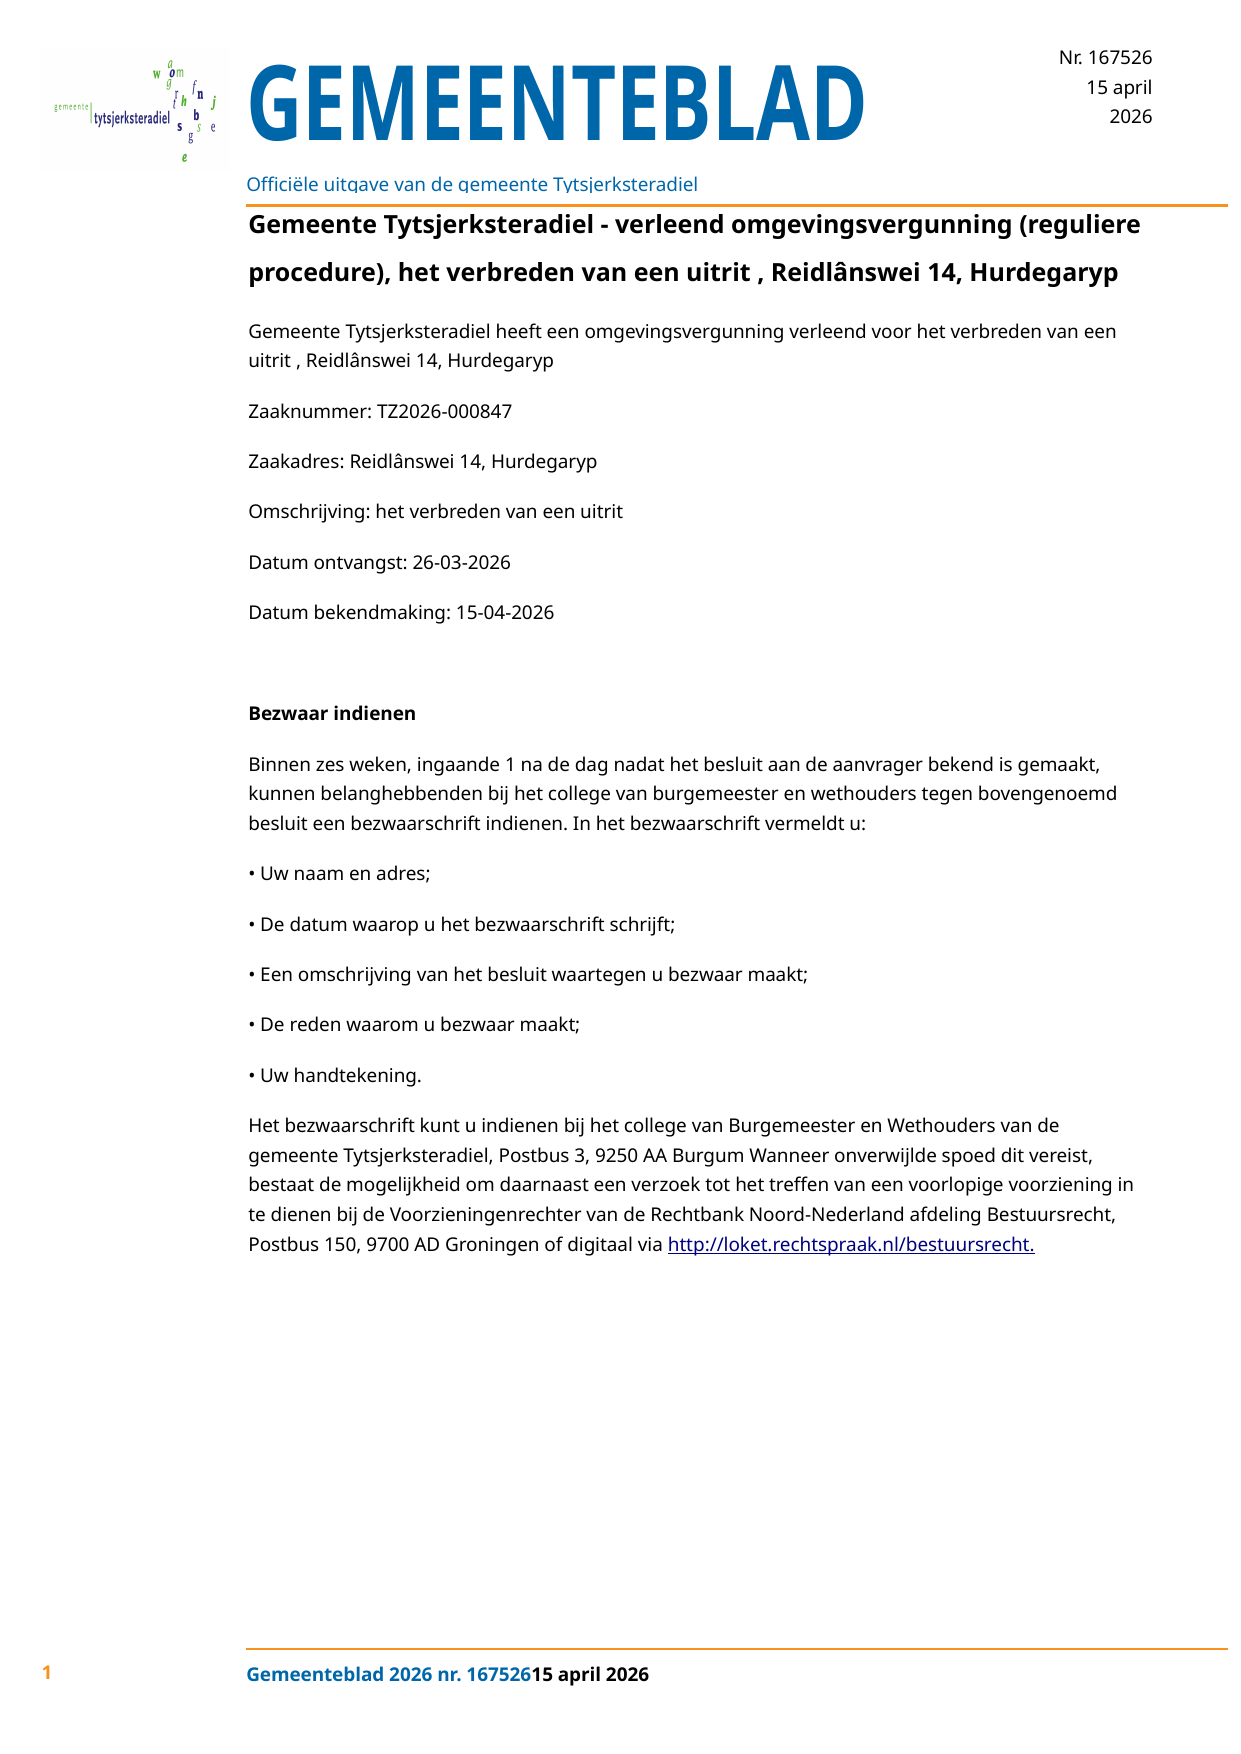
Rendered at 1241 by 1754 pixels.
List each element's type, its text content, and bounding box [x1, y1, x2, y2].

text Gemeente Tytsjerksteradiel heeft een omgevingsvergunning verleend voor het verbreden van een uitrit , Reidlânswei 14, Hurdegaryp [248, 318, 1152, 373]
text Bezwaar indienen [248, 700, 1152, 726]
text Gemeente Tytsjerksteradiel - verleend omgevingsvergunning (reguliere procedure), het verbreden van een uitrit , Reidlânswei 14, Hurdegaryp [248, 207, 1152, 288]
text • Een omschrijving van het besluit waartegen u bezwaar maakt; [248, 961, 1152, 987]
text Het bezwaarschrift kunt u indienen bij het college van Burgemeester en Wethouders van de gemeente Tytsjerksteradiel, Postbus 3, 9250 AA Burgum Wanneer onverwijlde spoed dit vereist, bestaat de mogelijkheid om daarnaast een verzoek tot het treffen van een voorlopige voorziening in te dienen bij de Voorzieningenrechter van de Rechtbank Noord-Nederland afdeling Bestuursrecht, Postbus 150, 9700 AD Groningen of digitaal via http://loket.rechtspraak.nl/bestuursrecht. [248, 1112, 1152, 1257]
text • Uw naam en adres; [248, 860, 1152, 886]
text • Uw handtekening. [248, 1062, 1152, 1088]
picture [41, 47, 231, 172]
text Omschrijving: het verbreden van een uitrit [248, 499, 1152, 524]
text Binnen zes weken, ingaande 1 na de dag nadat het besluit aan de aanvrager bekend is gemaakt, kunnen belanghebbenden bij het college van burgemeester en wethouders tegen bovengenoemd besluit een bezwaarschrift indienen. In het bezwaarschrift vermeldt u: [248, 751, 1152, 836]
text Zaaknummer: TZ2026-000847 [248, 398, 1152, 424]
text Datum bekendmaking: 15-04-2026 [248, 599, 1152, 625]
text • De datum waarop u het bezwaarschrift schrijft; [248, 911, 1152, 937]
text Datum ontvangst: 26-03-2026 [248, 549, 1152, 575]
text Zaakadres: Reidlânswei 14, Hurdegaryp [248, 448, 1152, 474]
text • De reden waarom u bezwaar maakt; [248, 1012, 1152, 1037]
